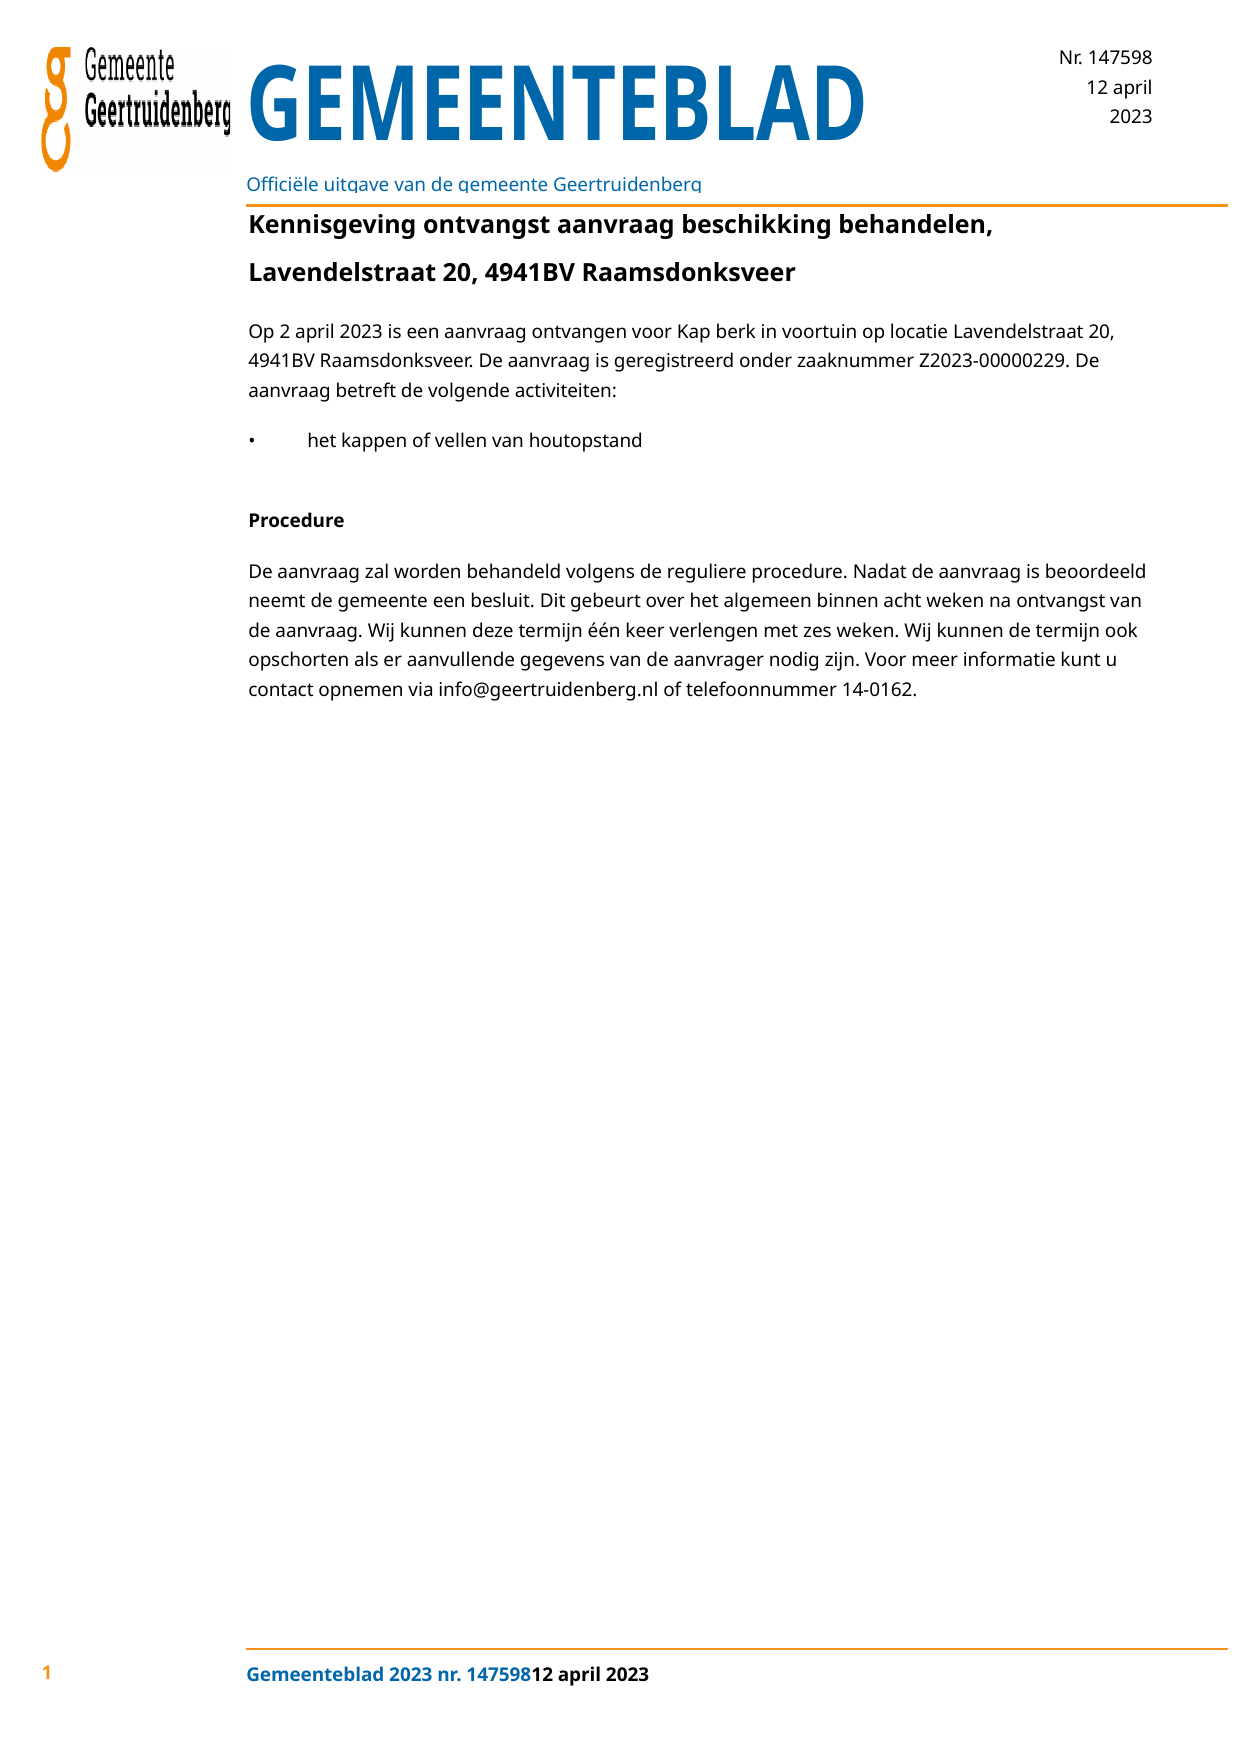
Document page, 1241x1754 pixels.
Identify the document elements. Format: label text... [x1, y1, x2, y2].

list het kappen of vellen van houtopstand [248, 427, 1152, 453]
picture [41, 47, 231, 172]
text Procedure [248, 507, 1152, 533]
text Op 2 april 2023 is een aanvraag ontvangen voor Kap berk in voortuin op locatie Lavendelstraat 20, 4941BV Raamsdonksveer. De aanvraag is geregistreerd onder zaaknummer Z2023-00000229. De aanvraag betreft de volgende activiteiten: [248, 318, 1152, 403]
text De aanvraag zal worden behandeld volgens de reguliere procedure. Nadat de aanvraag is beoordeeld neemt de gemeente een besluit. Dit gebeurt over het algemeen binnen acht weken na ontvangst van de aanvraag. Wij kunnen deze termijn één keer verlengen met zes weken. Wij kunnen de termijn ook opschorten als er aanvullende gegevens van de aanvrager nodig zijn. Voor meer informatie kunt u contact opnemen via info@geertruidenberg.nl of telefoonnummer 14-0162. [248, 558, 1152, 702]
text Kennisgeving ontvangst aanvraag beschikking behandelen, Lavendelstraat 20, 4941BV Raamsdonksveer [248, 207, 1152, 288]
